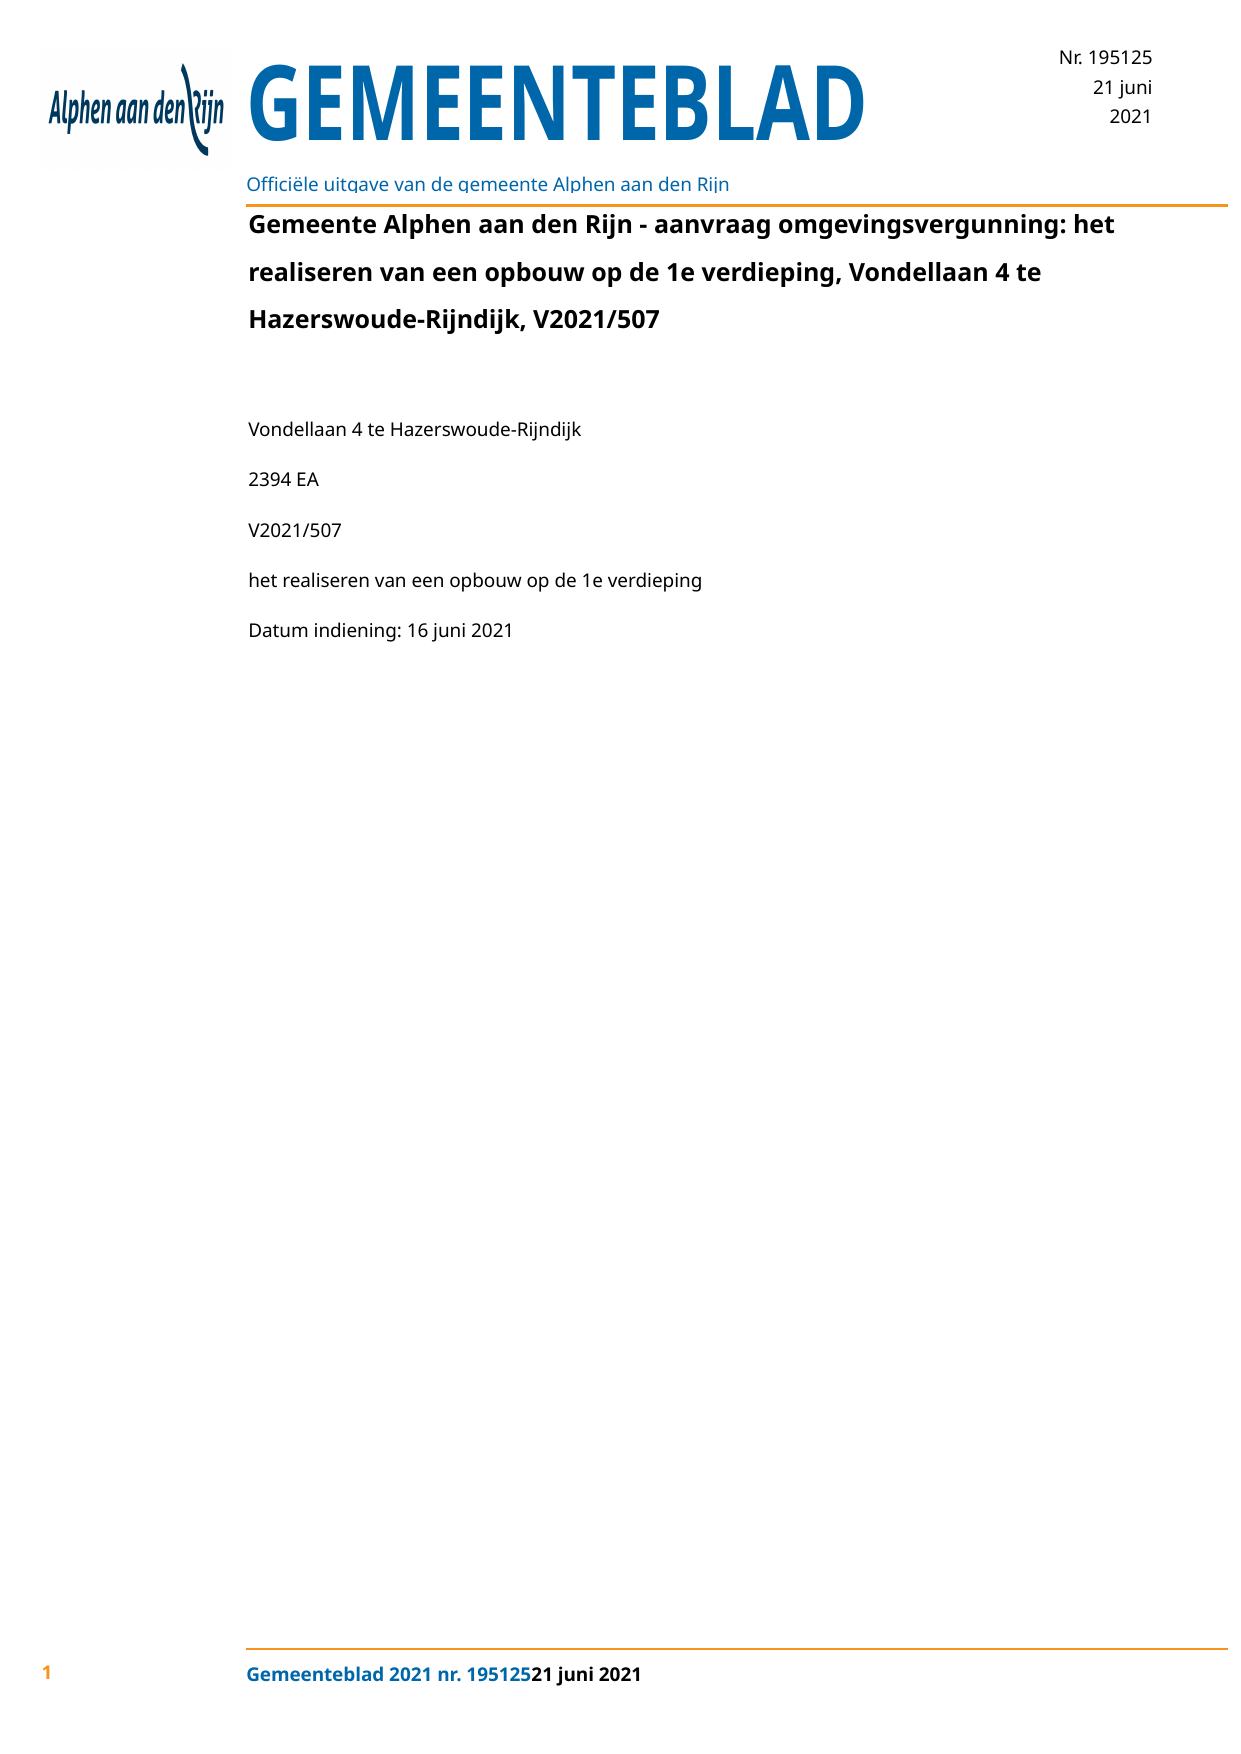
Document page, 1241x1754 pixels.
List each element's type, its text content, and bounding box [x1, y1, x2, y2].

picture [41, 47, 231, 172]
text het realiseren van een opbouw op de 1e verdieping [248, 567, 1152, 593]
text 2394 EA [248, 466, 1152, 492]
text V2021/507 [248, 517, 1152, 542]
text Datum indiening: 16 juni 2021 [248, 618, 1152, 643]
text Gemeente Alphen aan den Rijn - aanvraag omgevingsvergunning: het realiseren van een opbouw op de 1e verdieping, Vondellaan 4 te Hazerswoude-Rijndijk, V2021/507 [248, 207, 1152, 336]
text Vondellaan 4 te Hazerswoude-Rijndijk [248, 416, 1152, 442]
